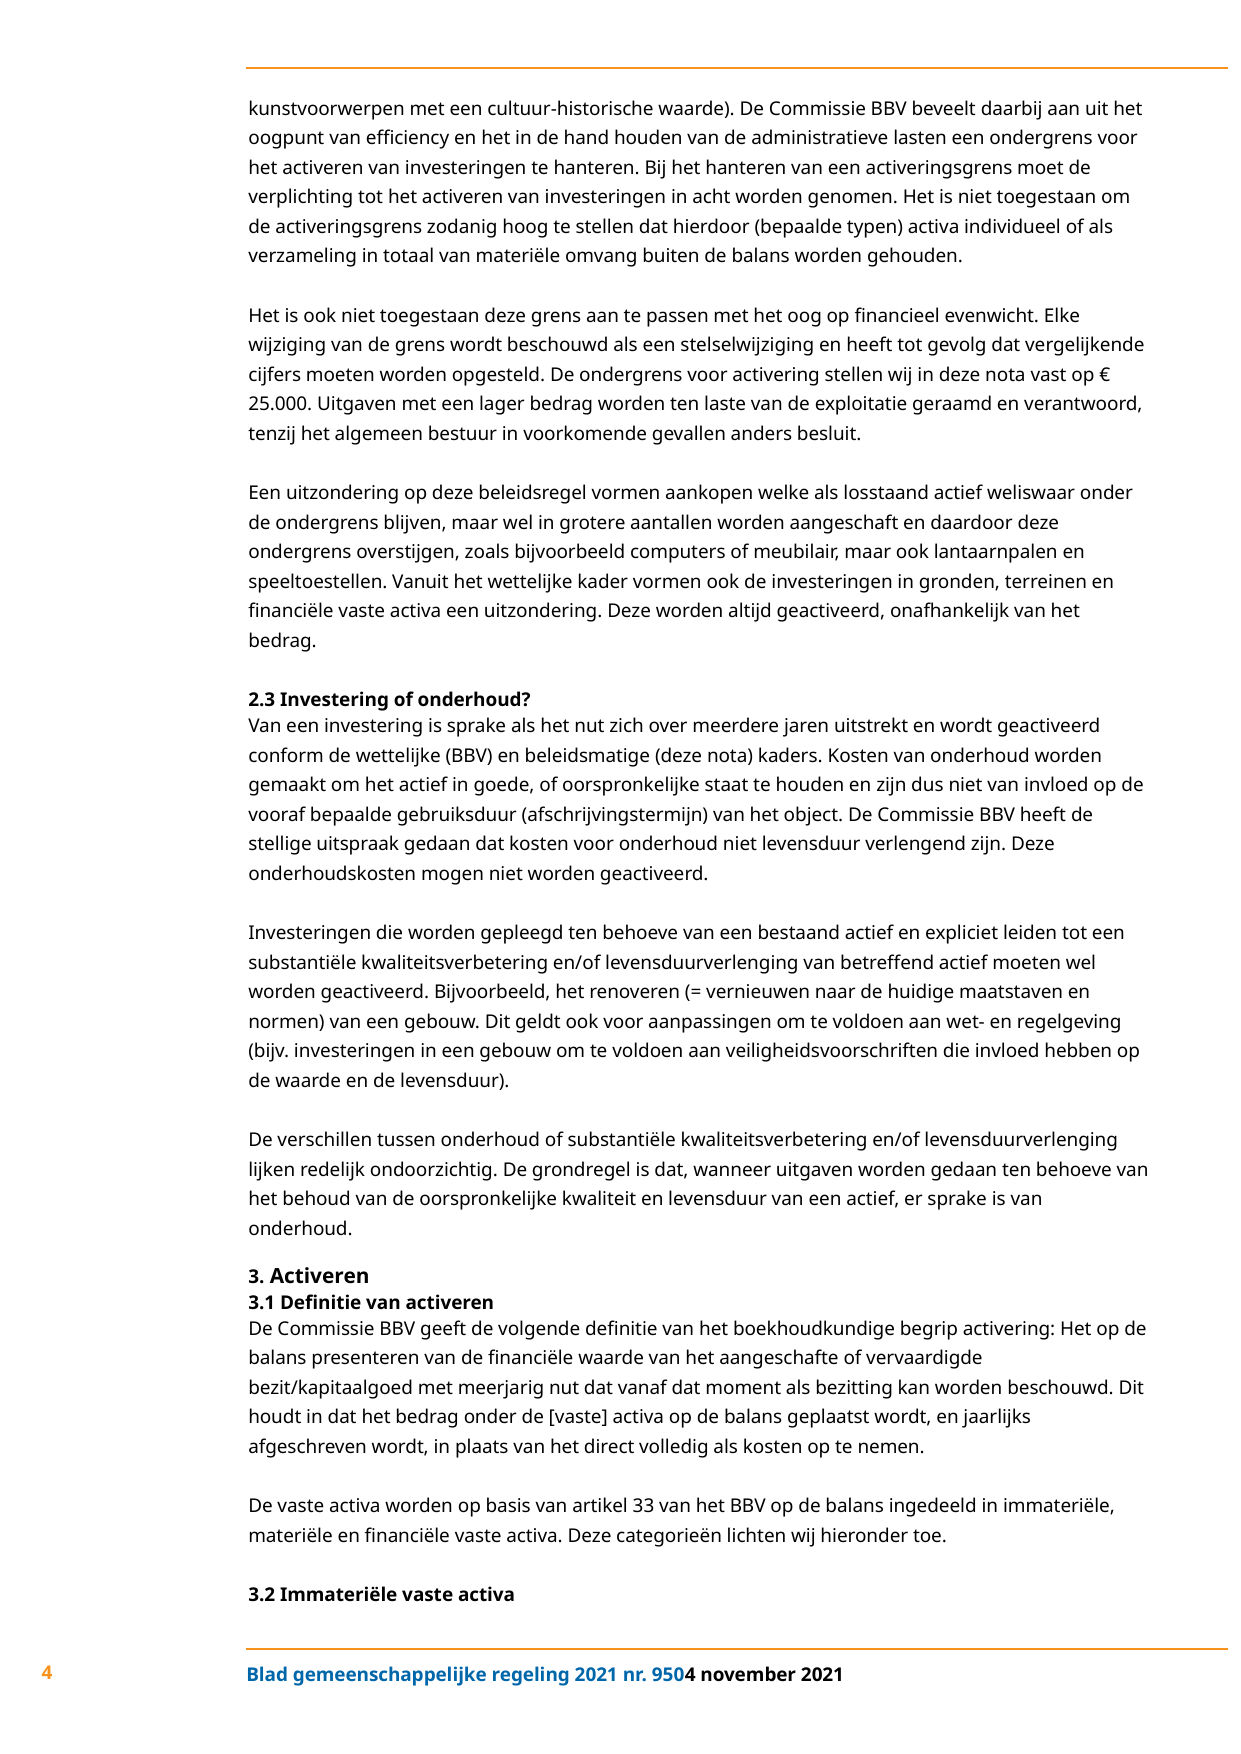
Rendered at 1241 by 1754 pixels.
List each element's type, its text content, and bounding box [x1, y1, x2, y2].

text 2.3 Investering of onderhoud? [248, 686, 1152, 712]
text Een uitzondering op deze beleidsregel vormen aankopen welke als losstaand actief weliswaar onder de ondergrens blijven, maar wel in grotere aantallen worden aangeschaft en daardoor deze ondergrens overstijgen, zoals bijvoorbeeld computers of meubilair, maar ook lantaarnpalen en speeltoestellen. Vanuit het wettelijke kader vormen ook de investeringen in gronden, terreinen en financiële vaste activa een uitzondering. Deze worden altijd geactiveerd, onafhankelijk van het bedrag. [248, 479, 1152, 653]
text Van een investering is sprake als het nut zich over meerdere jaren uitstrekt en wordt geactiveerd conform de wettelijke (BBV) en beleidsmatige (deze nota) kaders. Kosten van onderhoud worden gemaakt om het actief in goede, of oorspronkelijke staat te houden en zijn dus niet van invloed op de vooraf bepaalde gebruiksduur (afschrijvingstermijn) van het object. De Commissie BBV heeft de stellige uitspraak gedaan dat kosten voor onderhoud niet levensduur verlengend zijn. Deze onderhoudskosten mogen niet worden geactiveerd. [248, 712, 1152, 886]
text 3.2 Immateriële vaste activa [248, 1581, 1152, 1607]
text De verschillen tussen onderhoud of substantiële kwaliteitsverbetering en/of levensduurverlenging lijken redelijk ondoorzichtig. De grondregel is dat, wanneer uitgaven worden gedaan ten behoeve van het behoud van de oorspronkelijke kwaliteit en levensduur van een actief, er sprake is van onderhoud. [248, 1126, 1152, 1241]
picture [41, 47, 231, 172]
text 3. Activeren [248, 1261, 1152, 1289]
text De vaste activa worden op basis van artikel 33 van het BBV op de balans ingedeeld in immateriële, materiële en financiële vaste activa. Deze categorieën lichten wij hieronder toe. [248, 1492, 1152, 1548]
text Het is ook niet toegestaan deze grens aan te passen met het oog op financieel evenwicht. Elke wijziging van de grens wordt beschouwd als een stelselwijziging en heeft tot gevolg dat vergelijkende cijfers moeten worden opgesteld. De ondergrens voor activering stellen wij in deze nota vast op € 25.000. Uitgaven met een lager bedrag worden ten laste van de exploitatie geraamd en verantwoord, tenzij het algemeen bestuur in voorkomende gevallen anders besluit. [248, 302, 1152, 446]
text De Commissie BBV geeft de volgende definitie van het boekhoudkundige begrip activering: Het op de balans presenteren van de financiële waarde van het aangeschafte of vervaardigde bezit/kapitaalgoed met meerjarig nut dat vanaf dat moment als bezitting kan worden beschouwd. Dit houdt in dat het bedrag onder de [vaste] activa op de balans geplaatst wordt, en jaarlijks afgeschreven wordt, in plaats van het direct volledig als kosten op te nemen. [248, 1315, 1152, 1459]
text Investeringen die worden gepleegd ten behoeve van een bestaand actief en expliciet leiden tot een substantiële kwaliteitsverbetering en/of levensduurverlenging van betreffend actief moeten wel worden geactiveerd. Bijvoorbeeld, het renoveren (= vernieuwen naar de huidige maatstaven en normen) van een gebouw. Dit geldt ook voor aanpassingen om te voldoen aan wet- en regelgeving (bijv. investeringen in een gebouw om te voldoen aan veiligheidsvoorschriften die invloed hebben op de waarde en de levensduur). [248, 919, 1152, 1093]
text 3.1 Definitie van activeren [248, 1289, 1152, 1315]
text kunstvoorwerpen met een cultuur-historische waarde). De Commissie BBV beveelt daarbij aan uit het oogpunt van efficiency en het in de hand houden van de administratieve lasten een ondergrens voor het activeren van investeringen te hanteren. Bij het hanteren van een activeringsgrens moet de verplichting tot het activeren van investeringen in acht worden genomen. Het is niet toegestaan om de activeringsgrens zodanig hoog te stellen dat hierdoor (bepaalde typen) activa individueel of als verzameling in totaal van materiële omvang buiten de balans worden gehouden. [248, 95, 1152, 268]
